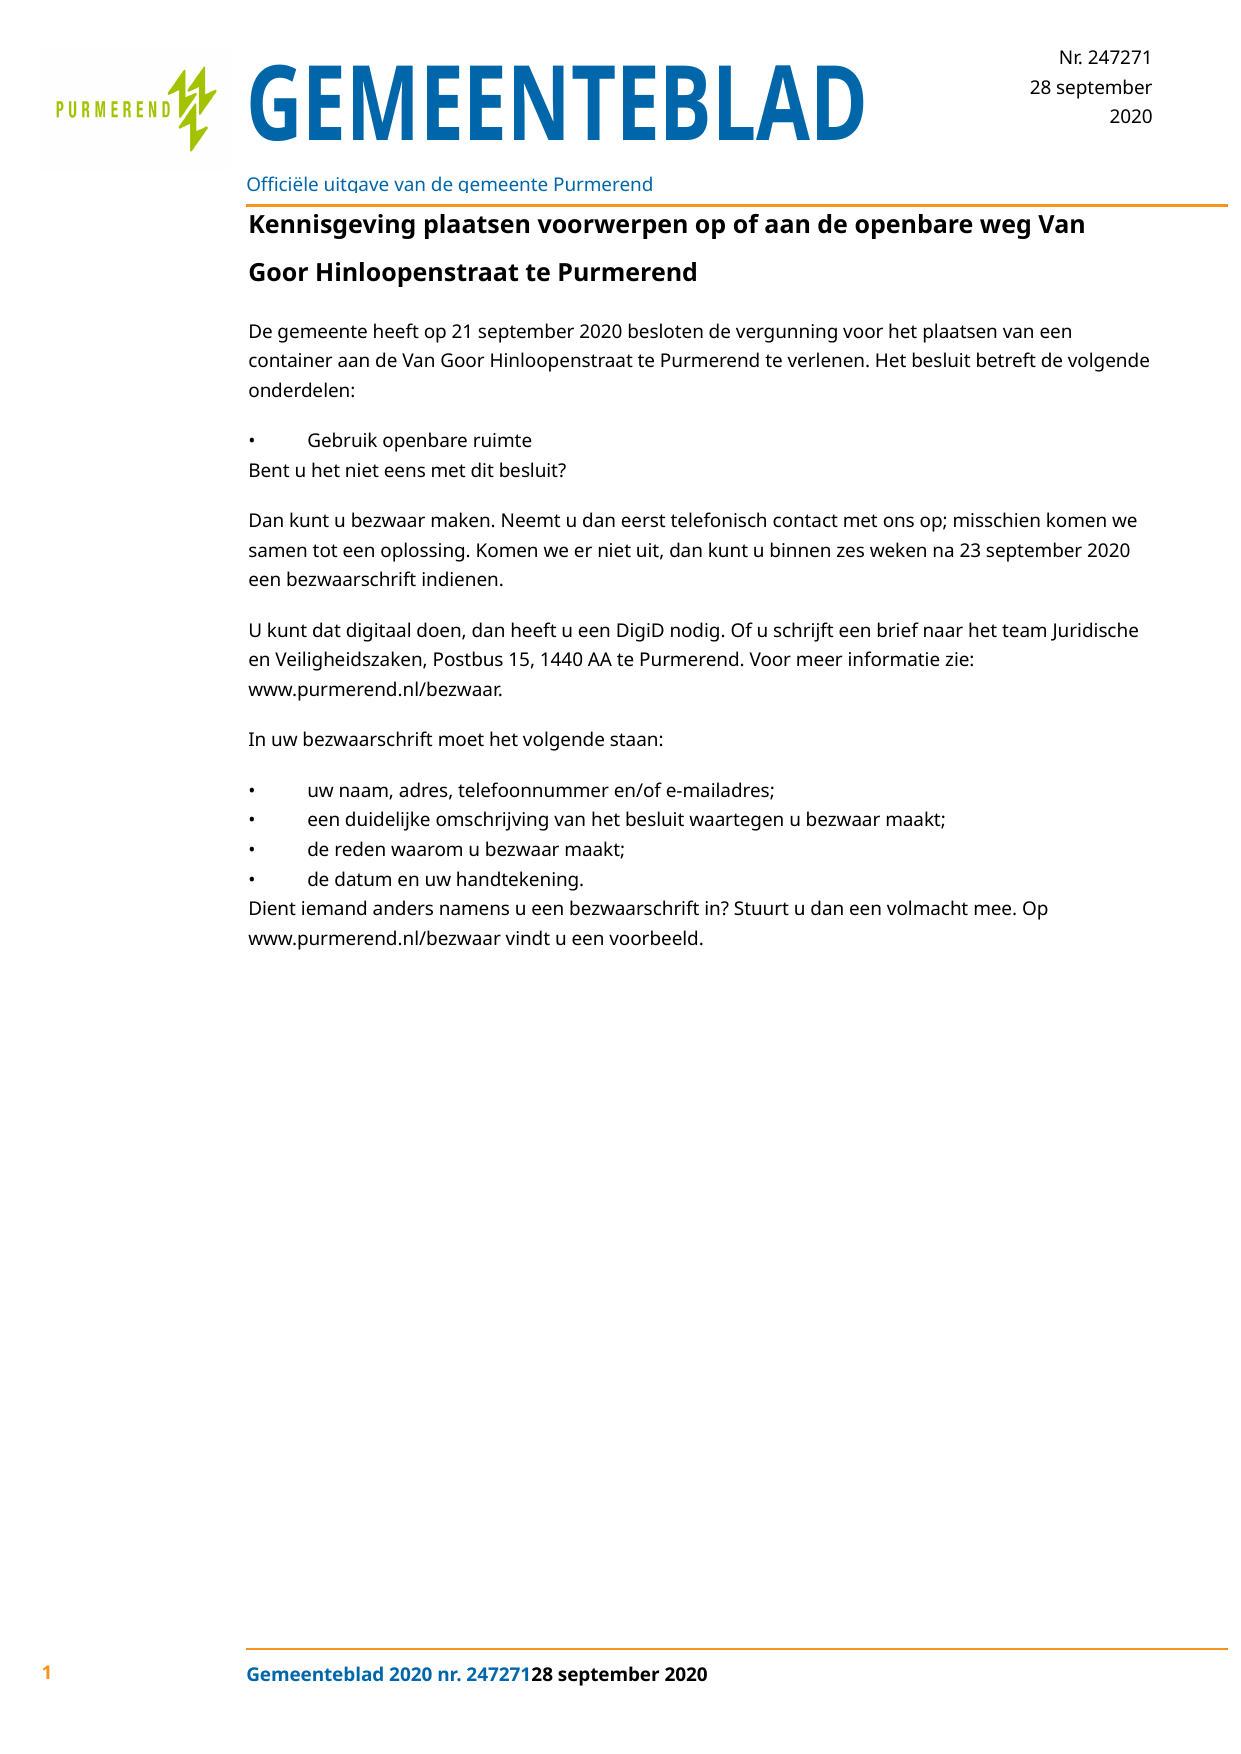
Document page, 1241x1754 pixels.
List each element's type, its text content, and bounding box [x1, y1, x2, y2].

text Dan kunt u bezwaar maken. Neemt u dan eerst telefonisch contact met ons op; misschien komen we samen tot een oplossing. Komen we er niet uit, dan kunt u binnen zes weken na 23 september 2020 een bezwaarschrift indienen. [248, 507, 1152, 592]
text Kennisgeving plaatsen voorwerpen op of aan de openbare weg Van Goor Hinloopenstraat te Purmerend [248, 207, 1152, 288]
text In uw bezwaarschrift moet het volgende staan: [248, 727, 1152, 752]
list een duidelijke omschrijving van het besluit waartegen u bezwaar maakt; [248, 807, 1152, 832]
list Gebruik openbare ruimte [248, 427, 1152, 453]
picture [41, 47, 231, 172]
text U kunt dat digitaal doen, dan heeft u een DigiD nodig. Of u schrijft een brief naar het team Juridische en Veiligheidszaken, Postbus 15, 1440 AA te Purmerend. Voor meer informatie zie: www.purmerend.nl/bezwaar. [248, 617, 1152, 702]
text De gemeente heeft op 21 september 2020 besloten de vergunning voor het plaatsen van een container aan de Van Goor Hinloopenstraat te Purmerend te verlenen. Het besluit betreft de volgende onderdelen: [248, 318, 1152, 403]
text Dient iemand anders namens u een bezwaarschrift in? Stuurt u dan een volmacht mee. Op www.purmerend.nl/bezwaar vindt u een voorbeeld. [248, 895, 1152, 951]
list uw naam, adres, telefoonnummer en/of e-mailadres; [248, 777, 1152, 803]
list de reden waarom u bezwaar maakt; [248, 836, 1152, 862]
text Bent u het niet eens met dit besluit? [248, 457, 1152, 483]
list de datum en uw handtekening. [248, 866, 1152, 892]
